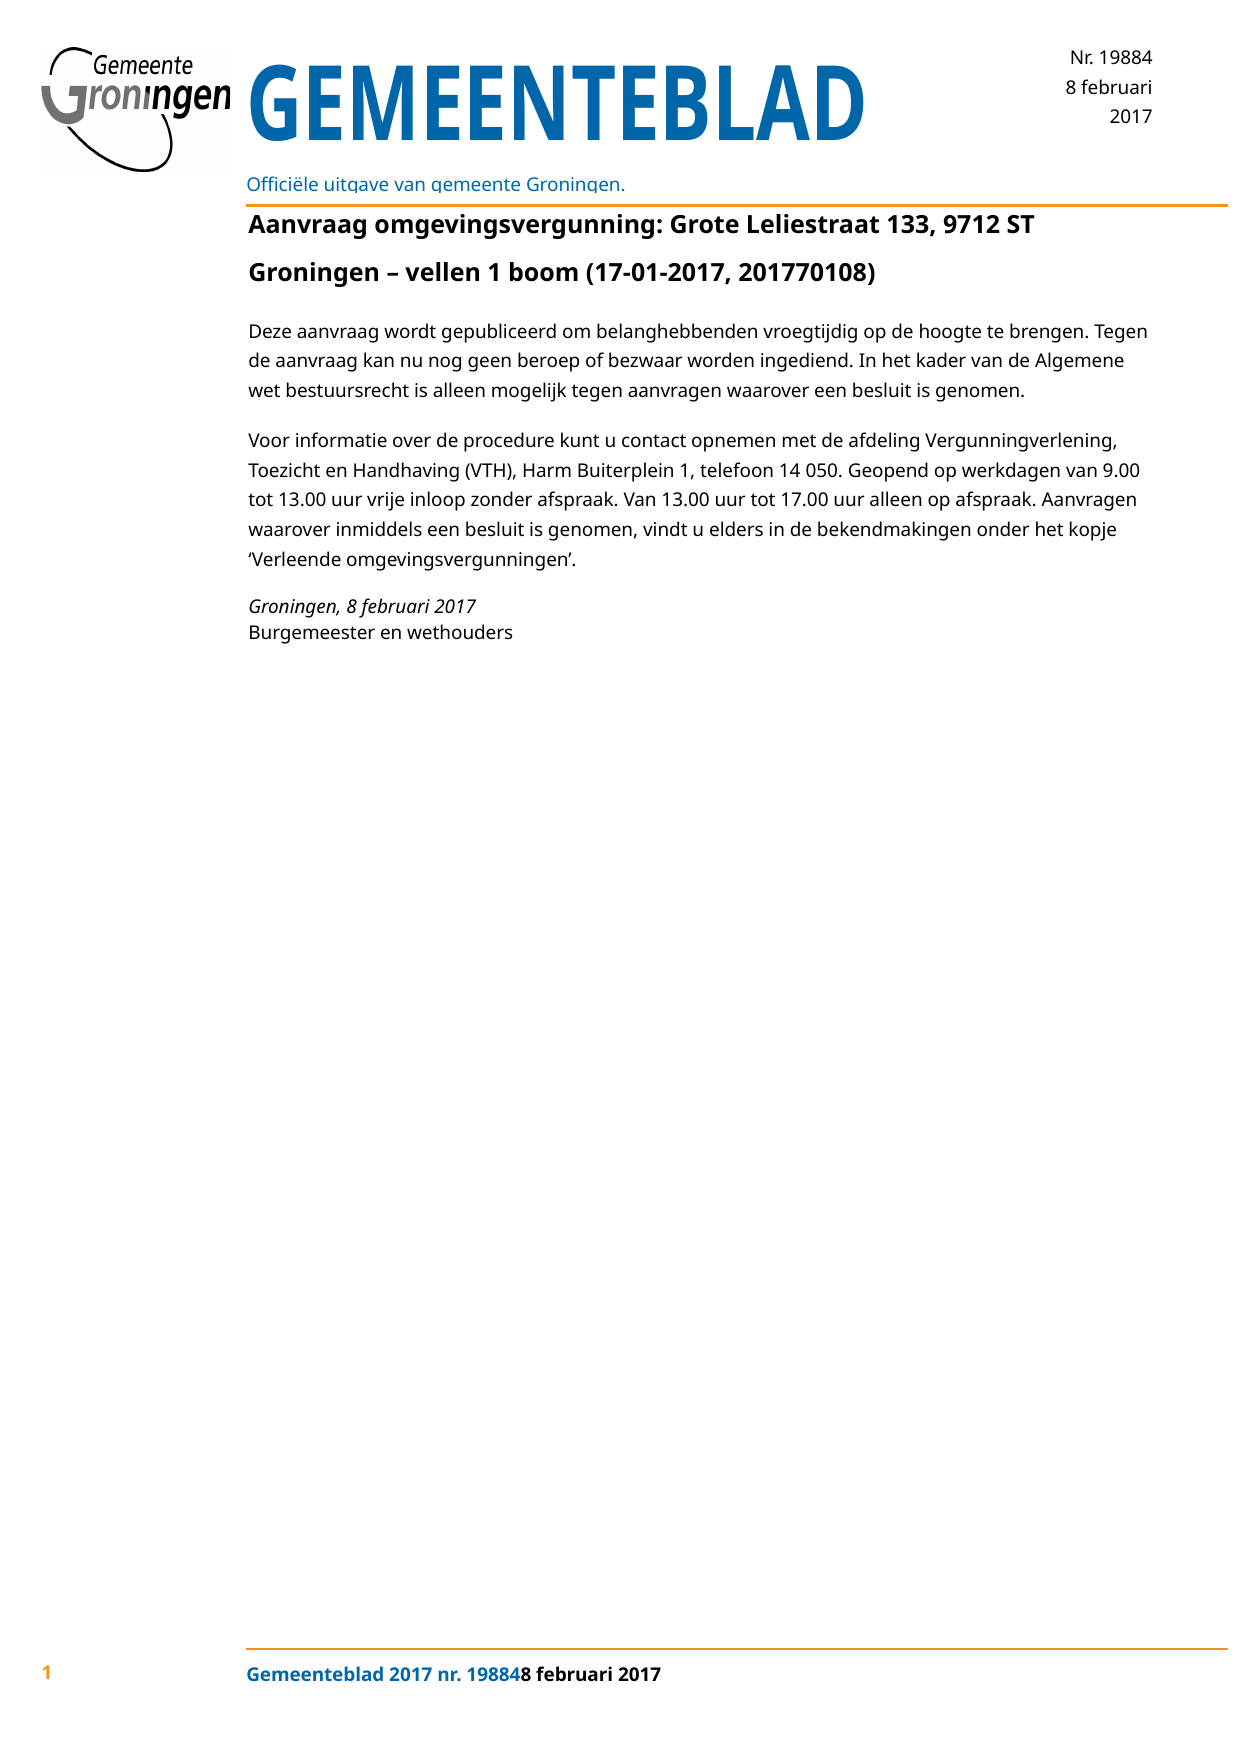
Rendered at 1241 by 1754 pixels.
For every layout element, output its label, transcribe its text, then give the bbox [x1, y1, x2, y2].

picture [41, 47, 231, 172]
text Aanvraag omgevingsvergunning: Grote Leliestraat 133, 9712 ST Groningen – vellen 1 boom (17-01-2017, 201770108) [248, 207, 1152, 288]
text Deze aanvraag wordt gepubliceerd om belanghebbenden vroegtijdig op de hoogte te brengen. Tegen de aanvraag kan nu nog geen beroep of bezwaar worden ingediend. In het kader van de Algemene wet bestuursrecht is alleen mogelijk tegen aanvragen waarover een besluit is genomen. [248, 318, 1152, 403]
text Burgemeester en wethouders [248, 619, 1152, 645]
text Voor informatie over de procedure kunt u contact opnemen met de afdeling Vergunningverlening, Toezicht en Handhaving (VTH), Harm Buiterplein 1, telefoon 14 050. Geopend op werkdagen van 9.00 tot 13.00 uur vrije inloop zonder afspraak. Van 13.00 uur tot 17.00 uur alleen op afspraak. Aanvragen waarover inmiddels een besluit is genomen, vindt u elders in de bekendmakingen onder het kopje ‘Verleende omgevingsvergunningen’. [248, 427, 1152, 572]
text Groningen, 8 februari 2017 [248, 594, 1152, 619]
